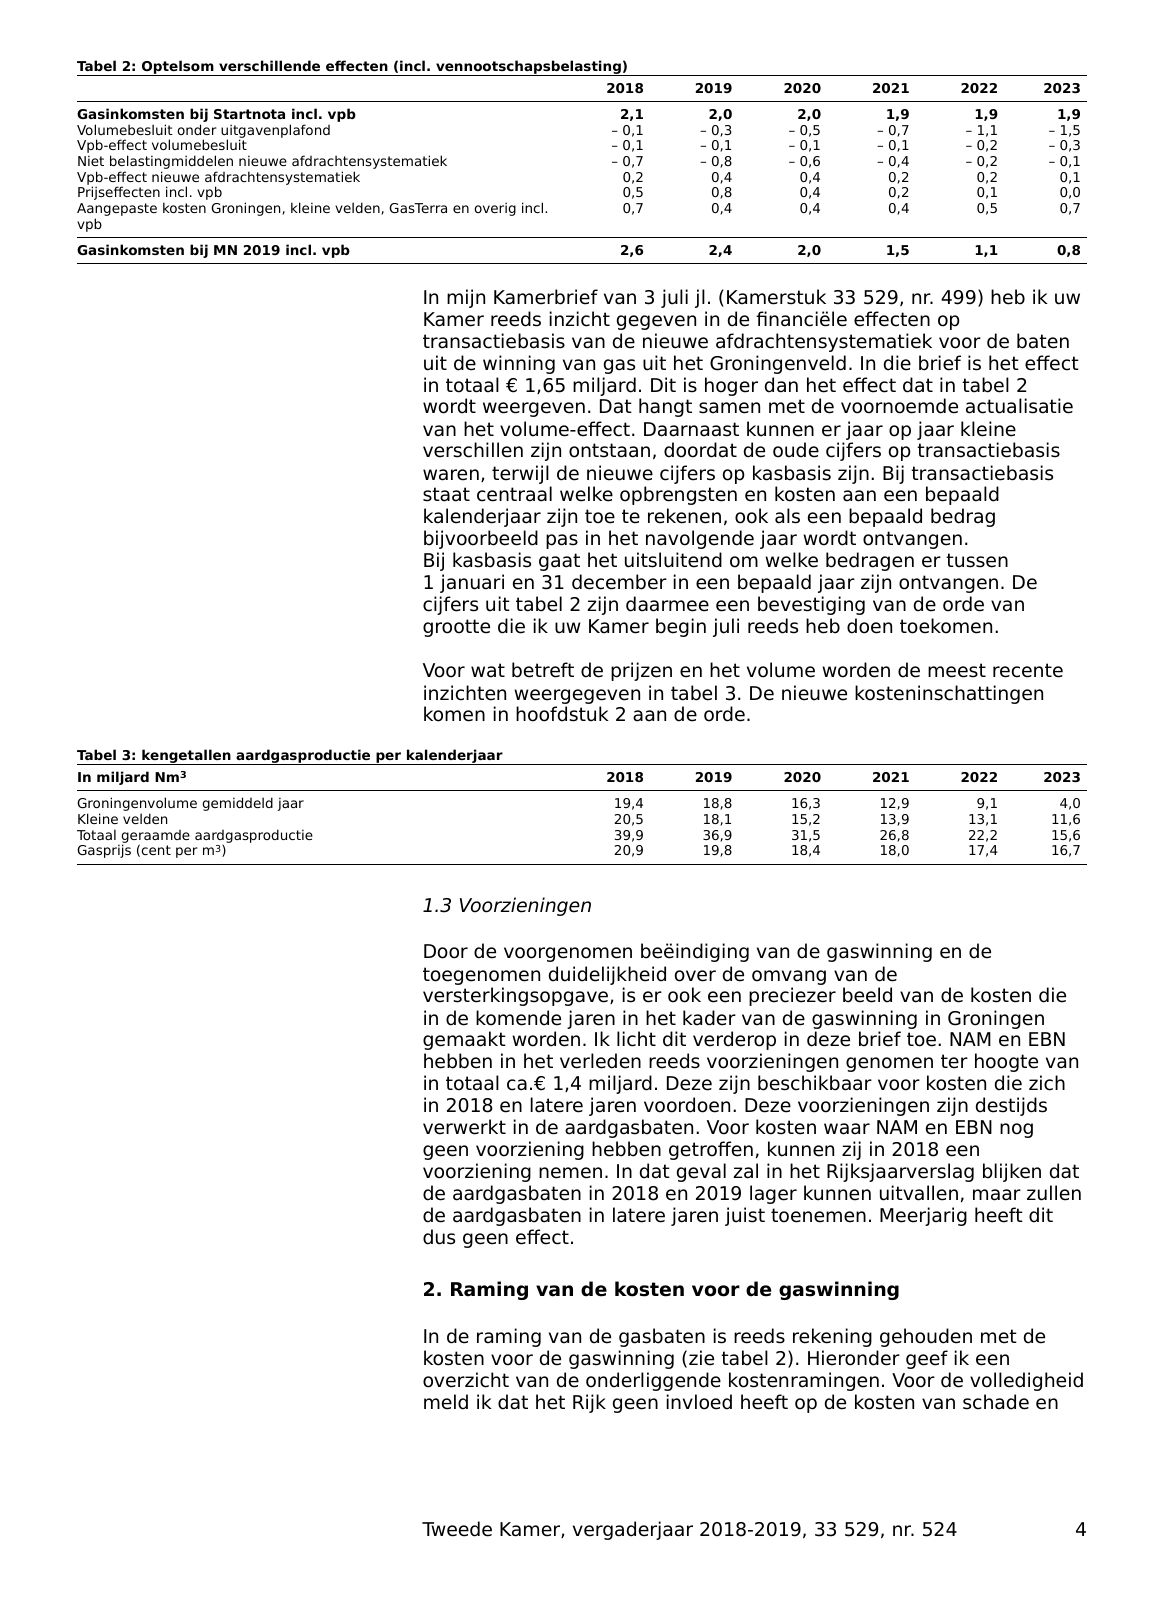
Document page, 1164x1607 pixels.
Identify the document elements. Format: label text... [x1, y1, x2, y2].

table_cell 0,2 [915, 170, 1004, 185]
table_cell Totaal geraamde aardgasproductie [77, 827, 561, 843]
table_cell [77, 76, 561, 101]
table_cell – 0,1 [650, 138, 738, 154]
table_cell 18,0 [827, 843, 915, 863]
table_cell – 0,2 [915, 138, 1004, 154]
table_cell – 1,1 [915, 123, 1004, 138]
table_cell 0,1 [1004, 170, 1087, 185]
table_header Tabel 3: kengetallen aardgasproductie per kalenderjaar [77, 748, 1087, 764]
table_cell 36,9 [650, 827, 738, 843]
table_cell 17,4 [915, 843, 1004, 863]
table_cell 2,1 [561, 102, 649, 122]
table_cell 19,4 [561, 791, 649, 812]
table_cell 2022 [915, 765, 1004, 790]
text In de raming van de gasbaten is reeds rekening gehouden met de kosten voor de gaswinning (zie tabel 2). Hieronder geef ik een overzicht van de onderliggende kostenramingen. Voor de volledigheid meld ik dat het Rijk geen invloed heeft op de kosten van schade en [422, 1326, 1087, 1414]
table_cell 2018 [561, 76, 649, 101]
text Door de voorgenomen beëindiging van de gaswinning en de toegenomen duidelijkheid over de omvang van de versterkingsopgave, is er ook een preciezer beeld van de kosten die in de komende jaren in het kader van de gaswinning in Groningen gemaakt worden. Ik licht dit verderop in deze brief toe. NAM en EBN hebben in het verleden reeds voorzieningen genomen ter hoogte van in totaal ca.€ 1,4 miljard. Deze zijn beschikbaar voor kosten die zich in 2018 en latere jaren voordoen. Deze voorzieningen zijn destijds verwerkt in de aardgasbaten. Voor kosten waar NAM en EBN nog geen voorziening hebben getroffen, kunnen zij in 2018 een voorziening nemen. In dat geval zal in het Rijksjaarverslag blijken dat de aardgasbaten in 2018 en 2019 lager kunnen uitvallen, maar zullen de aardgasbaten in latere jaren juist toenemen. Meerjarig heeft dit dus geen effect. [422, 941, 1087, 1249]
table_cell 2019 [650, 765, 738, 790]
table_cell 2,4 [650, 238, 738, 263]
table_cell 18,4 [738, 843, 827, 863]
table_cell – 0,3 [1004, 138, 1087, 154]
table_cell 13,9 [827, 812, 915, 827]
table_cell 2018 [561, 765, 649, 790]
table_cell 22,2 [915, 827, 1004, 843]
table_cell 12,9 [827, 791, 915, 812]
text Bij kasbasis gaat het uitsluitend om welke bedragen er tussen 1 januari en 31 december in een bepaald jaar zijn ontvangen. De cijfers uit tabel 2 zijn daarmee een bevestiging van de orde van grootte die ik uw Kamer begin juli reeds heb doen toekomen. [422, 550, 1087, 638]
table_cell 0,4 [827, 201, 915, 237]
text In mijn Kamerbrief van 3 juli jl. (Kamerstuk 33 529, nr. 499) heb ik uw Kamer reeds inzicht gegeven in de financiële effecten op transactiebasis van de nieuwe afdrachtensystematiek voor de baten uit de winning van gas uit het Groningenveld. In die brief is het effect in totaal € 1,65 miljard. Dit is hoger dan het effect dat in tabel 2 wordt weergeven. Dat hangt samen met de voornoemde actualisatie van het volume-effect. Daarnaast kunnen er jaar op jaar kleine verschillen zijn ontstaan, doordat de oude cijfers op transactiebasis waren, terwijl de nieuwe cijfers op kasbasis zijn. Bij transactiebasis staat centraal welke opbrengsten en kosten aan een bepaald kalenderjaar zijn toe te rekenen, ook als een bepaald bedrag bijvoorbeeld pas in het navolgende jaar wordt ontvangen. [422, 287, 1087, 550]
table_cell 2021 [827, 765, 915, 790]
table_header Tabel 2: Optelsom verschillende effecten (incl. vennootschapsbelasting) [77, 59, 1087, 75]
table_cell 0,2 [827, 170, 915, 185]
text Voor wat betreft de prijzen en het volume worden de meest recente inzichten weergegeven in tabel 3. De nieuwe kosteninschattingen komen in hoofdstuk 2 aan de orde. [422, 660, 1087, 726]
table_cell 0,4 [650, 170, 738, 185]
table_cell 1,1 [915, 238, 1004, 263]
table_cell – 0,7 [827, 123, 915, 138]
table_cell 20,5 [561, 812, 649, 827]
table_cell – 0,4 [827, 154, 915, 169]
table_cell 39,9 [561, 827, 649, 843]
table_cell Aangepaste kosten Groningen, kleine velden, GasTerra en overig incl. vpb [77, 201, 561, 237]
table_cell 2023 [1004, 76, 1087, 101]
table_cell 0,8 [1004, 238, 1087, 263]
table_cell Volumebesluit onder uitgavenplafond [77, 123, 561, 138]
table_cell – 0,2 [915, 154, 1004, 169]
table_cell 18,1 [650, 812, 738, 827]
table_cell Prijseffecten incl. vpb [77, 185, 561, 201]
table_cell 4,0 [1004, 791, 1087, 812]
table_cell Gasinkomsten bij MN 2019 incl. vpb [77, 238, 561, 263]
table_cell Kleine velden [77, 812, 561, 827]
table_cell 0,4 [738, 170, 827, 185]
table_cell 2,6 [561, 238, 649, 263]
table_cell 1,9 [1004, 102, 1087, 122]
table_cell 26,8 [827, 827, 915, 843]
table_cell 0,1 [915, 185, 1004, 201]
table_cell 2,0 [738, 238, 827, 263]
table_cell – 0,3 [650, 123, 738, 138]
table_cell 15,6 [1004, 827, 1087, 843]
table_cell 0,8 [650, 185, 738, 201]
table_cell 0,4 [650, 201, 738, 237]
table_cell 19,8 [650, 843, 738, 863]
table_cell – 0,1 [561, 138, 649, 154]
table_cell 18,8 [650, 791, 738, 812]
table_cell Niet belastingmiddelen nieuwe afdrachtensystematiek [77, 154, 561, 169]
table_cell Vpb-effect nieuwe afdrachtensystematiek [77, 170, 561, 185]
table_cell Gasprijs (cent per m3) [77, 843, 561, 863]
table_cell 2022 [915, 76, 1004, 101]
table_cell 20,9 [561, 843, 649, 863]
table_cell 1,5 [827, 238, 915, 263]
table_cell 0,7 [1004, 201, 1087, 237]
table_cell In miljard Nm3 [77, 765, 561, 790]
table_cell Groningenvolume gemiddeld jaar [77, 791, 561, 812]
table_cell Gasinkomsten bij Startnota incl. vpb [77, 102, 561, 122]
subtitle 2. Raming van de kosten voor de gaswinning [422, 1279, 1087, 1301]
table_cell 16,7 [1004, 843, 1087, 863]
table_cell 2020 [738, 765, 827, 790]
table_cell 1,9 [827, 102, 915, 122]
table_cell 0,4 [738, 185, 827, 201]
table_cell 2019 [650, 76, 738, 101]
table_cell 2,0 [650, 102, 738, 122]
table_cell 0,5 [915, 201, 1004, 237]
table_cell 9,1 [915, 791, 1004, 812]
table_cell – 0,6 [738, 154, 827, 169]
table_cell – 0,7 [561, 154, 649, 169]
table_cell 0,5 [561, 185, 649, 201]
table_cell Vpb-effect volumebesluit [77, 138, 561, 154]
table_cell 0,2 [561, 170, 649, 185]
table_cell – 0,1 [827, 138, 915, 154]
table_cell 16,3 [738, 791, 827, 812]
table_cell – 0,1 [1004, 154, 1087, 169]
table_cell 0,0 [1004, 185, 1087, 201]
table_cell – 0,1 [561, 123, 649, 138]
subtitle 1.3 Voorzieningen [422, 894, 1087, 916]
table_cell – 0,8 [650, 154, 738, 169]
table_cell 1,9 [915, 102, 1004, 122]
table_cell 15,2 [738, 812, 827, 827]
table_cell 2,0 [738, 102, 827, 122]
table_cell 0,2 [827, 185, 915, 201]
table_cell 0,7 [561, 201, 649, 237]
table_cell 13,1 [915, 812, 1004, 827]
table_cell – 0,5 [738, 123, 827, 138]
table_cell 2023 [1004, 765, 1087, 790]
table_cell 0,4 [738, 201, 827, 237]
table_cell 31,5 [738, 827, 827, 843]
table_cell 11,6 [1004, 812, 1087, 827]
table_cell 2020 [738, 76, 827, 101]
table_cell – 0,1 [738, 138, 827, 154]
table_cell – 1,5 [1004, 123, 1087, 138]
table_cell 2021 [827, 76, 915, 101]
